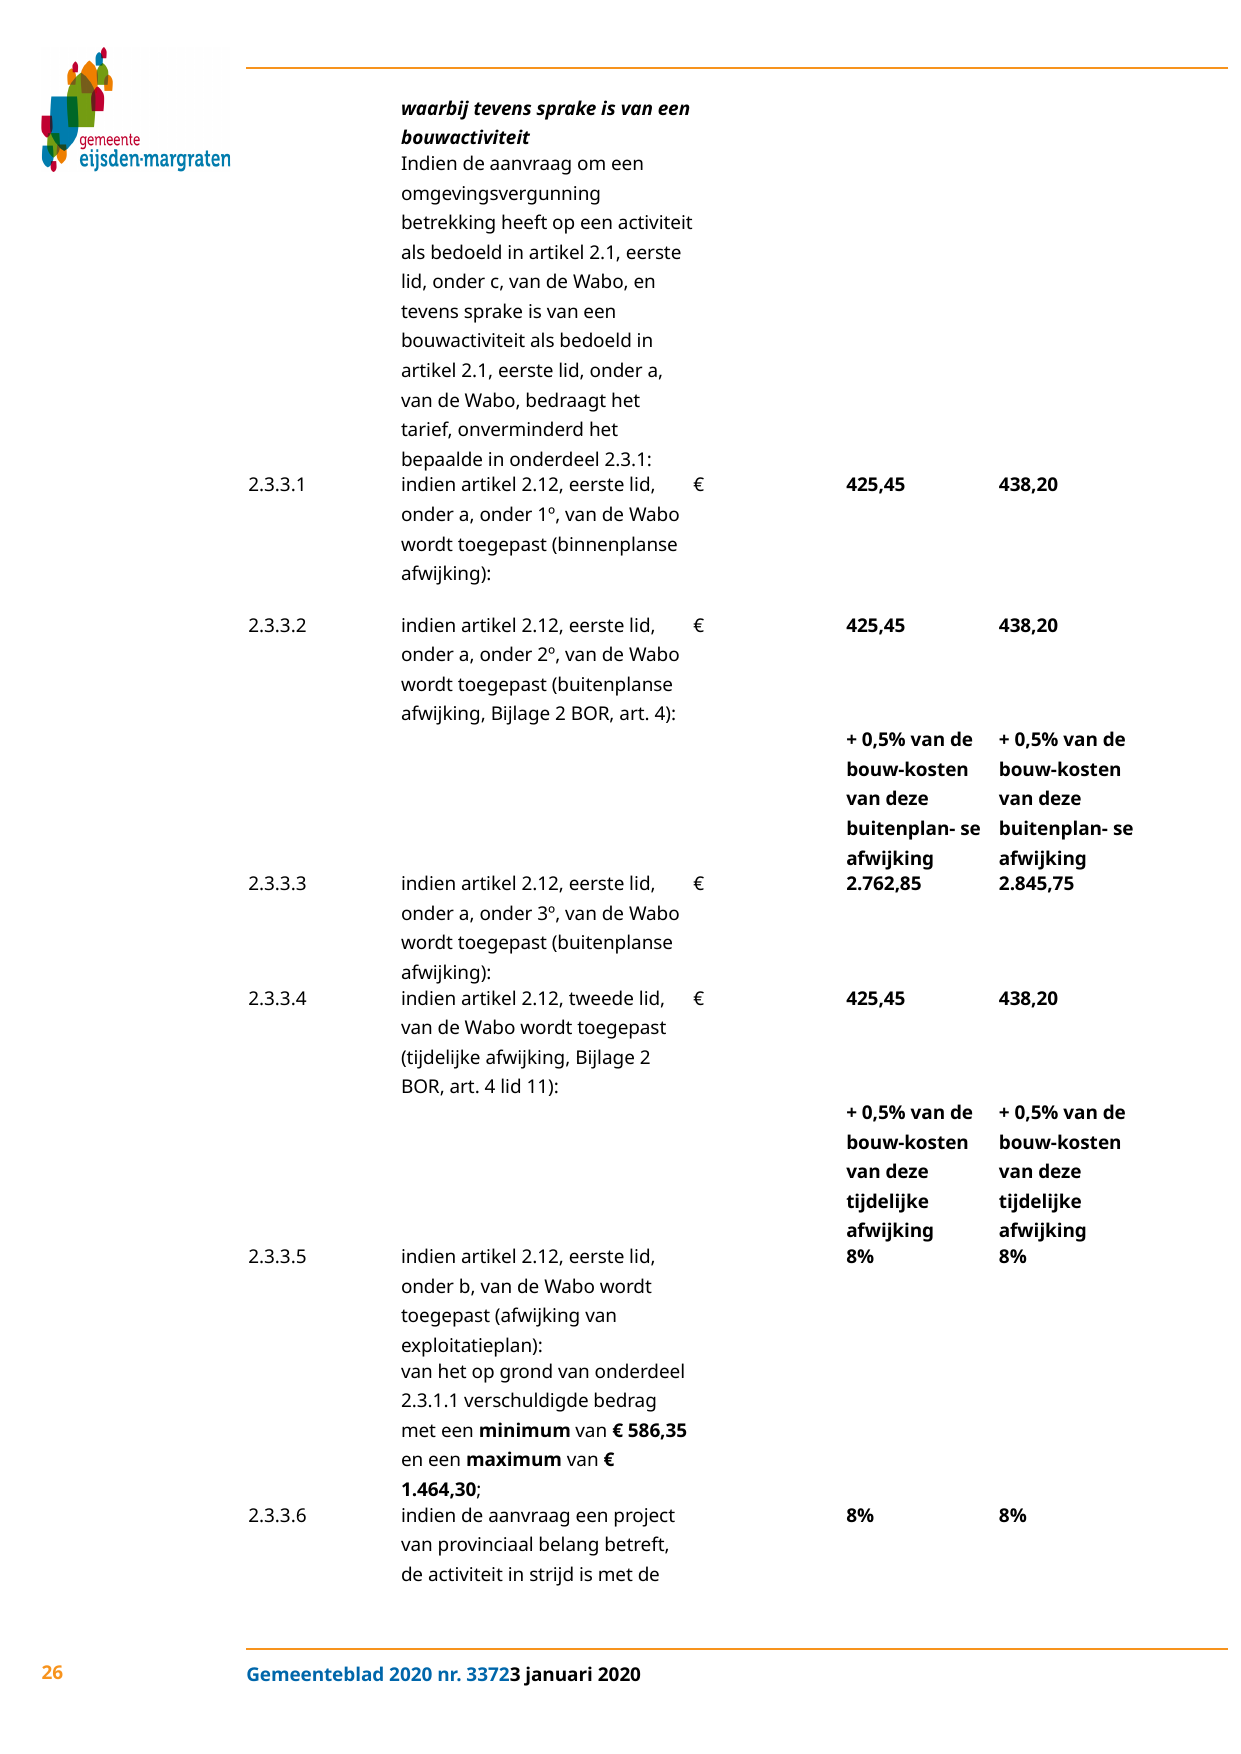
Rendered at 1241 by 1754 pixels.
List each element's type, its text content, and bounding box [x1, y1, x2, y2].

table_cell indien artikel 2.12, eerste lid, onder b, van de Wabo wordt toegepast (afwijking van exploitatieplan): [401, 1244, 693, 1358]
table_cell [401, 1099, 693, 1243]
table_cell € [693, 472, 846, 586]
table_cell + 0,5% van de bouw-kosten van deze tijdelijke afwijking [846, 1099, 999, 1243]
table_cell [693, 586, 846, 612]
table_cell [846, 586, 999, 612]
table_cell [401, 586, 693, 612]
picture [41, 47, 231, 172]
table_cell 425,45 [846, 985, 999, 1099]
table_cell van het op grond van onderdeel 2.3.1.1 verschuldigde bedrag met een minimum van € 586,35 en een maximum van € 1.464,30; [401, 1358, 693, 1502]
table_cell 438,20 [999, 985, 1152, 1099]
table_cell indien artikel 2.12, tweede lid, van de Wabo wordt toegepast (tijdelijke afwijking, Bijlage 2 BOR, art. 4 lid 11): [401, 985, 693, 1099]
table_cell [248, 1358, 401, 1502]
table_cell 2.3.3.1 [248, 472, 401, 586]
table_cell [846, 150, 999, 472]
table_cell [248, 1099, 401, 1243]
table_cell € [693, 870, 846, 985]
table_cell € [693, 985, 846, 1099]
table_cell 438,20 [999, 472, 1152, 586]
table_cell 8% [999, 1502, 1152, 1587]
table_cell [846, 95, 999, 150]
table_cell [999, 1358, 1152, 1502]
table_cell [693, 95, 846, 150]
table_cell indien artikel 2.12, eerste lid, onder a, onder 3º, van de Wabo wordt toegepast (buitenplanse afwijking): [401, 870, 693, 985]
table_cell [693, 1099, 846, 1243]
table_cell [999, 586, 1152, 612]
table_cell [693, 150, 846, 472]
table_cell 2.845,75 [999, 870, 1152, 985]
table_cell indien artikel 2.12, eerste lid, onder a, onder 1º, van de Wabo wordt toegepast (binnenplanse afwijking): [401, 472, 693, 586]
table_cell 8% [846, 1244, 999, 1358]
table_cell 425,45 [846, 472, 999, 586]
table_cell [693, 1244, 846, 1358]
table_cell + 0,5% van de bouw-kosten van deze buitenplan- se afwijking [846, 726, 999, 870]
table_cell [693, 1502, 846, 1587]
table_cell 2.3.3.6 [248, 1502, 401, 1587]
table_cell + 0,5% van de bouw-kosten van deze buitenplan- se afwijking [999, 726, 1152, 870]
table_cell [248, 726, 401, 870]
table_cell 2.3.3.4 [248, 985, 401, 1099]
table_cell [248, 586, 401, 612]
table_cell 438,20 [999, 612, 1152, 726]
table_cell Indien de aanvraag om een omgevingsvergunning betrekking heeft op een activiteit als bedoeld in artikel 2.1, eerste lid, onder c, van de Wabo, en tevens sprake is van een bouwactiviteit als bedoeld in artikel 2.1, eerste lid, onder a, van de Wabo, bedraagt het tarief, onverminderd het bepaalde in onderdeel 2.3.1: [401, 150, 693, 472]
table_cell + 0,5% van de bouw-kosten van deze tijdelijke afwijking [999, 1099, 1152, 1243]
table_cell [248, 150, 401, 472]
table_cell [999, 95, 1152, 150]
table_cell [693, 726, 846, 870]
table_cell 8% [999, 1244, 1152, 1358]
table_cell [248, 95, 401, 150]
table_cell indien artikel 2.12, eerste lid, onder a, onder 2º, van de Wabo wordt toegepast (buitenplanse afwijking, Bijlage 2 BOR, art. 4): [401, 612, 693, 726]
table_cell 2.3.3.2 [248, 612, 401, 726]
table_cell [846, 1358, 999, 1502]
table_cell waarbij tevens sprake is van een bouwactiviteit [401, 95, 693, 150]
table_cell € [693, 612, 846, 726]
table_cell indien de aanvraag een project van provinciaal belang betreft, de activiteit in strijd is met de [401, 1502, 693, 1587]
table_cell 8% [846, 1502, 999, 1587]
table_cell 2.762,85 [846, 870, 999, 985]
table_cell 2.3.3.5 [248, 1244, 401, 1358]
table_cell [999, 150, 1152, 472]
table_cell [401, 726, 693, 870]
table_cell 425,45 [846, 612, 999, 726]
table_cell 2.3.3.3 [248, 870, 401, 985]
table_cell [693, 1358, 846, 1502]
